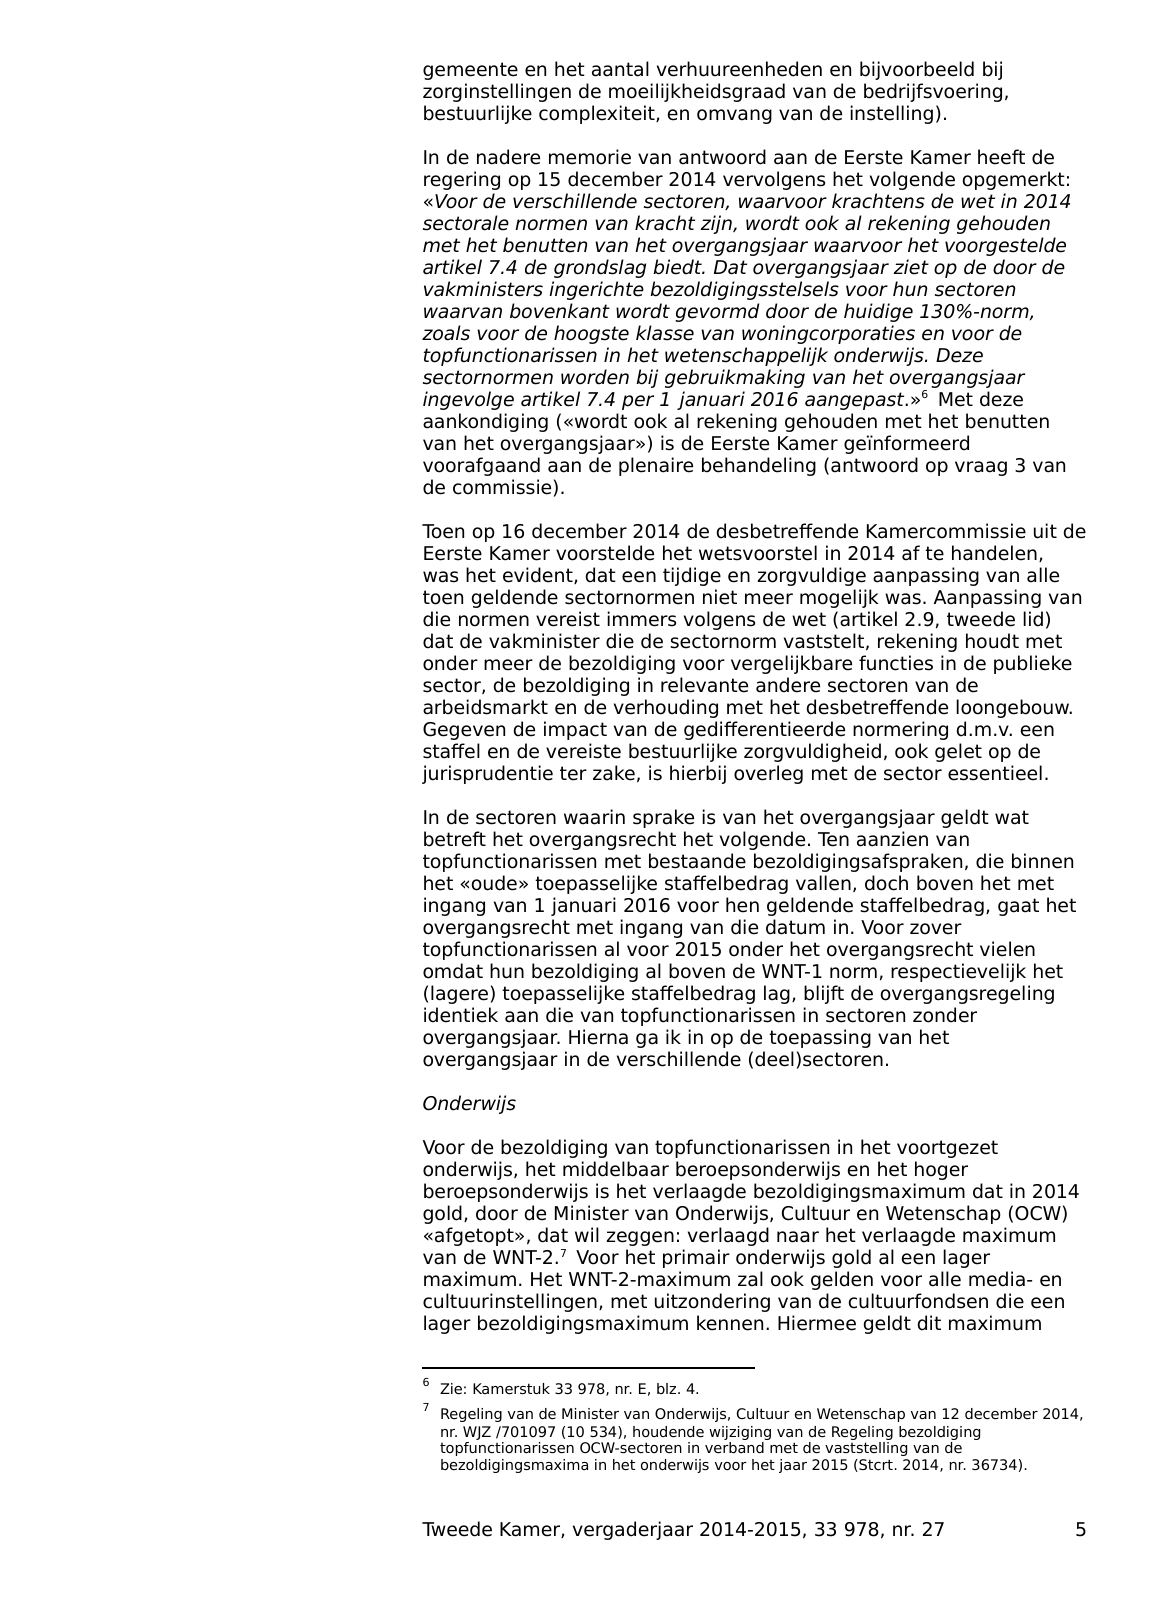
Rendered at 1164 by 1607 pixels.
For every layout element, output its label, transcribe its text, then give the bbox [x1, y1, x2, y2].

text Regeling van de Minister van Onderwijs, Cultuur en Wetenschap van 12 december 2014, nr. WJZ /701097 (10 534), houdende wijziging van de Regeling bezoldiging topfunctionarissen OCW-sectoren in verband met de vaststelling van de bezoldigingsmaxima in het onderwijs voor het jaar 2015 (Stcrt. 2014, nr. 36734). [422, 1402, 1087, 1474]
text Zie: Kamerstuk 33 978, nr. E, blz. 4. [422, 1377, 1087, 1399]
subtitle Onderwijs [422, 1093, 1087, 1115]
text In de nadere memorie van antwoord aan de Eerste Kamer heeft de regering op 15 december 2014 vervolgens het volgende opgemerkt: «Voor de verschillende sectoren, waarvoor krachtens de wet in 2014 sectorale normen van kracht zijn, wordt ook al rekening gehouden met het benutten van het overgangsjaar waarvoor het voorgestelde artikel 7.4 de grondslag biedt. Dat overgangsjaar ziet op de door de vakministers ingerichte bezoldigingsstelsels voor hun sectoren waarvan bovenkant wordt gevormd door de huidige 130%-norm, zoals voor de hoogste klasse van woningcorporaties en voor de topfunctionarissen in het wetenschappelijk onderwijs. Deze sectornormen worden bij gebruikmaking van het overgangsjaar ingevolge artikel 7.4 per 1 januari 2016 aangepast.» Met deze aankondiging («wordt ook al rekening gehouden met het benutten van het overgangsjaar») is de Eerste Kamer geïnformeerd voorafgaand aan de plenaire behandeling (antwoord op vraag 3 van de commissie). [422, 147, 1087, 499]
text Voor de bezoldiging van topfunctionarissen in het voortgezet onderwijs, het middelbaar beroepsonderwijs en het hoger beroepsonderwijs is het verlaagde bezoldigingsmaximum dat in 2014 gold, door de Minister van Onderwijs, Cultuur en Wetenschap (OCW) «afgetopt», dat wil zeggen: verlaagd naar het verlaagde maximum van de WNT-2. Voor het primair onderwijs gold al een lager maximum. Het WNT-2-maximum zal ook gelden voor alle media- en cultuurinstellingen, met uitzondering van de cultuurfondsen die een lager bezoldigingsmaximum kennen. Hiermee geldt dit maximum [422, 1137, 1087, 1335]
text In de sectoren waarin sprake is van het overgangsjaar geldt wat betreft het overgangsrecht het volgende. Ten aanzien van topfunctionarissen met bestaande bezoldigingsafspraken, die binnen het «oude» toepasselijke staffelbedrag vallen, doch boven het met ingang van 1 januari 2016 voor hen geldende staffelbedrag, gaat het overgangsrecht met ingang van die datum in. Voor zover topfunctionarissen al voor 2015 onder het overgangsrecht vielen omdat hun bezoldiging al boven de WNT-1 norm, respectievelijk het (lagere) toepasselijke staffelbedrag lag, blijft de overgangsregeling identiek aan die van topfunctionarissen in sectoren zonder overgangsjaar. Hierna ga ik in op de toepassing van het overgangsjaar in de verschillende (deel)sectoren. [422, 807, 1087, 1071]
text Toen op 16 december 2014 de desbetreffende Kamercommissie uit de Eerste Kamer voorstelde het wetsvoorstel in 2014 af te handelen, was het evident, dat een tijdige en zorgvuldige aanpassing van alle toen geldende sectornormen niet meer mogelijk was. Aanpassing van die normen vereist immers volgens de wet (artikel 2.9, tweede lid) dat de vakminister die de sectornorm vaststelt, rekening houdt met onder meer de bezoldiging voor vergelijkbare functies in de publieke sector, de bezoldiging in relevante andere sectoren van de arbeidsmarkt en de verhouding met het desbetreffende loongebouw. Gegeven de impact van de gedifferentieerde normering d.m.v. een staffel en de vereiste bestuurlijke zorgvuldigheid, ook gelet op de jurisprudentie ter zake, is hierbij overleg met de sector essentieel. [422, 521, 1087, 785]
text gemeente en het aantal verhuureenheden en bijvoorbeeld bij zorginstellingen de moeilijkheidsgraad van de bedrijfsvoering, bestuurlijke complexiteit, en omvang van de instelling). [422, 59, 1087, 125]
